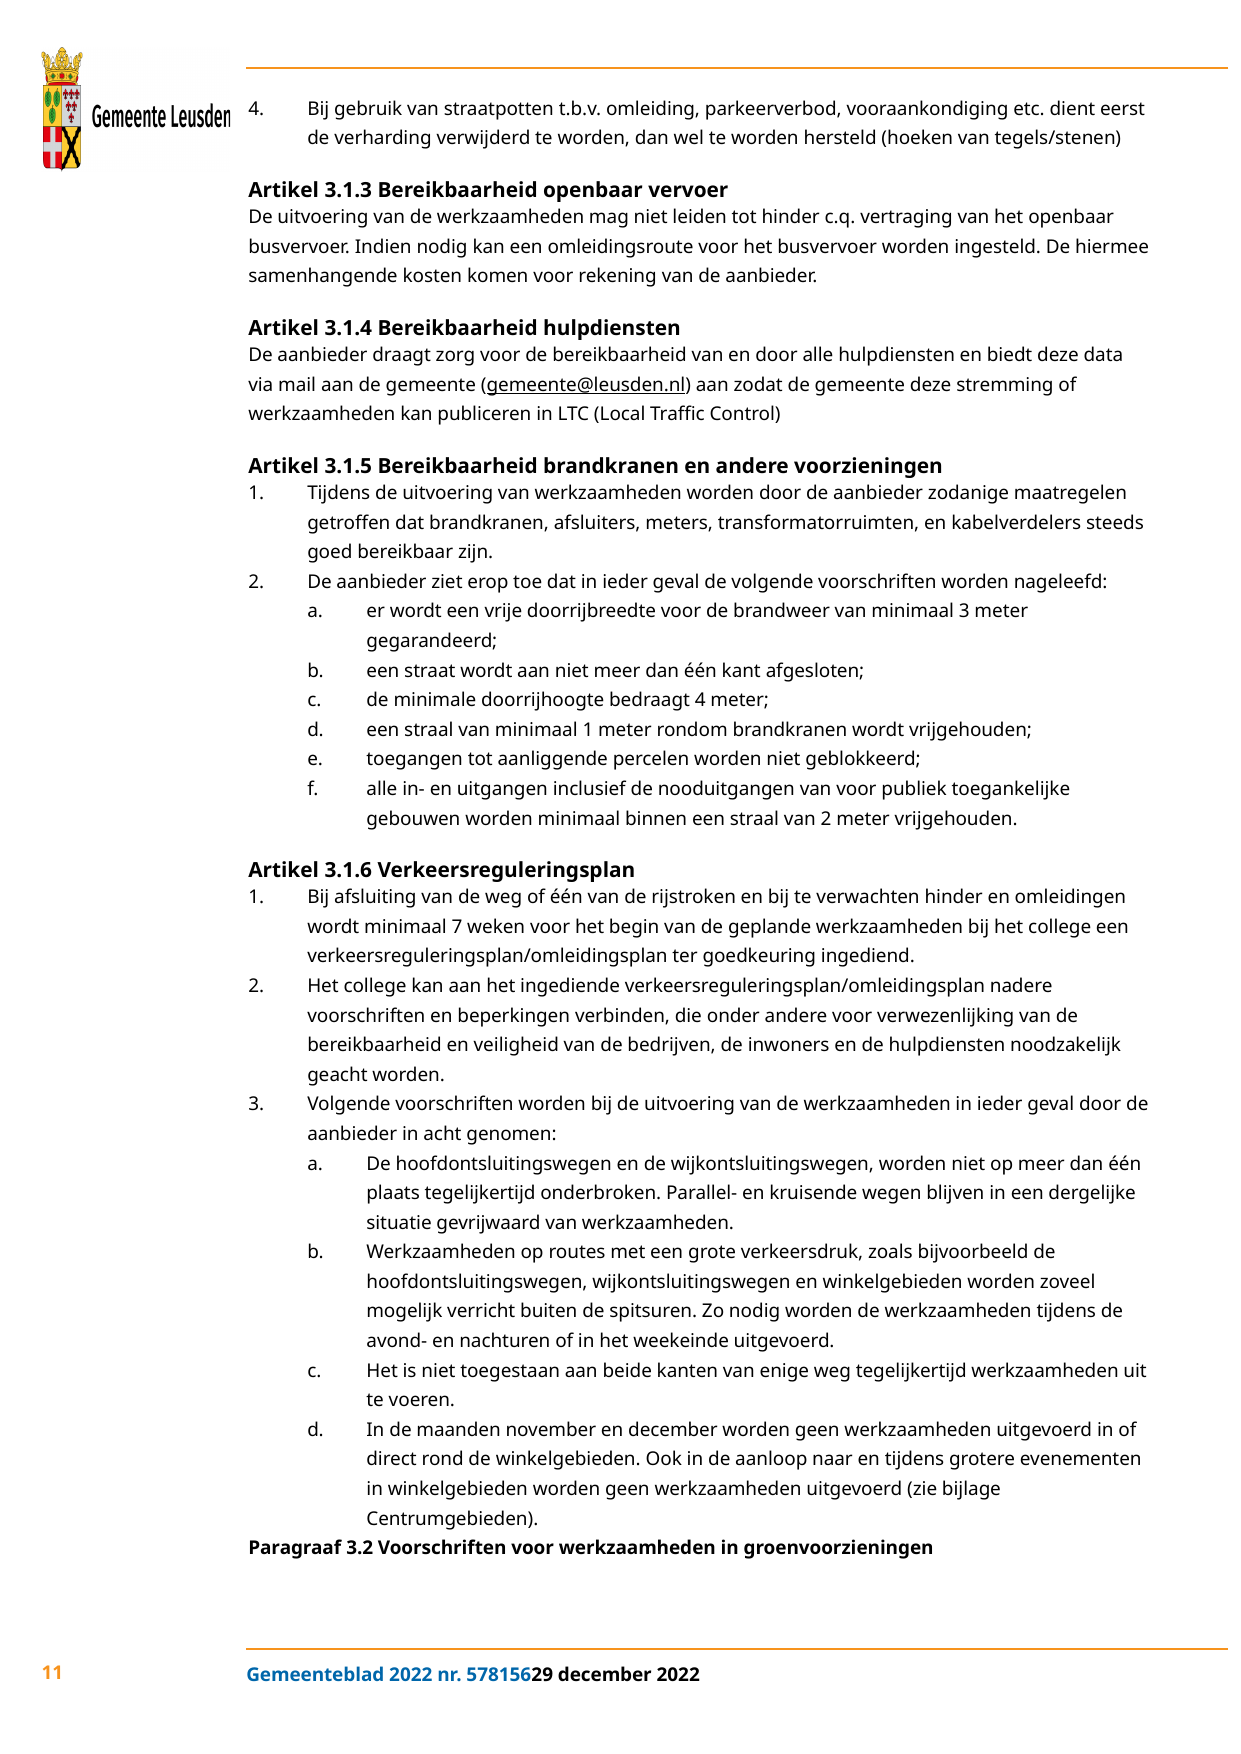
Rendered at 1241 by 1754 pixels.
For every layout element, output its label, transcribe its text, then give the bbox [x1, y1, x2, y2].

list er wordt een vrije doorrijbreedte voor de brandweer van minimaal 3 meter gegarandeerd; [307, 598, 1152, 653]
text Artikel 3.1.6 Verkeersreguleringsplan [248, 855, 1152, 883]
text De aanbieder draagt zorg voor de bereikbaarheid van en door alle hulpdiensten en biedt deze data via mail aan de gemeente (gemeente@leusden.nl) aan zodat de gemeente deze stremming of werkzaamheden kan publiceren in LTC (Local Traffic Control) [248, 341, 1152, 426]
list Werkzaamheden op routes met een grote verkeersdruk, zoals bijvoorbeeld de hoofdontsluitingswegen, wijkontsluitingswegen en winkelgebieden worden zoveel mogelijk verricht buiten de spitsuren. Zo nodig worden de werkzaamheden tijdens de avond- en nachturen of in het weekeinde uitgevoerd. [307, 1238, 1152, 1353]
list een straat wordt aan niet meer dan één kant afgesloten; [307, 657, 1152, 682]
text Artikel 3.1.4 Bereikbaarheid hulpdiensten [248, 313, 1152, 341]
list toegangen tot aanliggende percelen worden niet geblokkeerd; [307, 746, 1152, 771]
list Bij gebruik van straatpotten t.b.v. omleiding, parkeerverbod, vooraankondiging etc. dient eerst de verharding verwijderd te worden, dan wel te worden hersteld (hoeken van tegels/stenen) [248, 95, 1152, 150]
list Tijdens de uitvoering van werkzaamheden worden door de aanbieder zodanige maatregelen getroffen dat brandkranen, afsluiters, meters, transformatorruimten, en kabelverdelers steeds goed bereikbaar zijn. [248, 479, 1152, 564]
list de minimale doorrijhoogte bedraagt 4 meter; [307, 686, 1152, 712]
list De aanbieder ziet erop toe dat in ieder geval de volgende voorschriften worden nageleefd: [248, 568, 1152, 594]
list De hoofdontsluitingswegen en de wijkontsluitingswegen, worden niet op meer dan één plaats tegelijkertijd onderbroken. Parallel- en kruisende wegen blijven in een dergelijke situatie gevrijwaard van werkzaamheden. [307, 1150, 1152, 1235]
list Bij afsluiting van de weg of één van de rijstroken en bij te verwachten hinder en omleidingen wordt minimaal 7 weken voor het begin van de geplande werkzaamheden bij het college een verkeersreguleringsplan/omleidingsplan ter goedkeuring ingediend. [248, 883, 1152, 968]
list In de maanden november en december worden geen werkzaamheden uitgevoerd in of direct rond de winkelgebieden. Ook in de aanloop naar en tijdens grotere evenementen in winkelgebieden worden geen werkzaamheden uitgevoerd (zie bijlage Centrumgebieden). [307, 1416, 1152, 1531]
list alle in- en uitgangen inclusief de nooduitgangen van voor publiek toegankelijke gebouwen worden minimaal binnen een straal van 2 meter vrijgehouden. [307, 775, 1152, 830]
list een straal van minimaal 1 meter rondom brandkranen wordt vrijgehouden; [307, 716, 1152, 742]
text Artikel 3.1.3 Bereikbaarheid openbaar vervoer [248, 175, 1152, 203]
text De uitvoering van de werkzaamheden mag niet leiden tot hinder c.q. vertraging van het openbaar busvervoer. Indien nodig kan een omleidingsroute voor het busvervoer worden ingesteld. De hiermee samenhangende kosten komen voor rekening van de aanbieder. [248, 203, 1152, 288]
picture [41, 47, 231, 172]
list Het college kan aan het ingediende verkeersreguleringsplan/omleidingsplan nadere voorschriften en beperkingen verbinden, die onder andere voor verwezenlijking van de bereikbaarheid en veiligheid van de bedrijven, de inwoners en de hulpdiensten noodzakelijk geacht worden. [248, 972, 1152, 1087]
list Volgende voorschriften worden bij de uitvoering van de werkzaamheden in ieder geval door de aanbieder in acht genomen: [248, 1091, 1152, 1146]
text Paragraaf 3.2 Voorschriften voor werkzaamheden in groenvoorzieningen [248, 1534, 1152, 1560]
list Het is niet toegestaan aan beide kanten van enige weg tegelijkertijd werkzaamheden uit te voeren. [307, 1357, 1152, 1412]
text Artikel 3.1.5 Bereikbaarheid brandkranen en andere voorzieningen [248, 451, 1152, 479]
